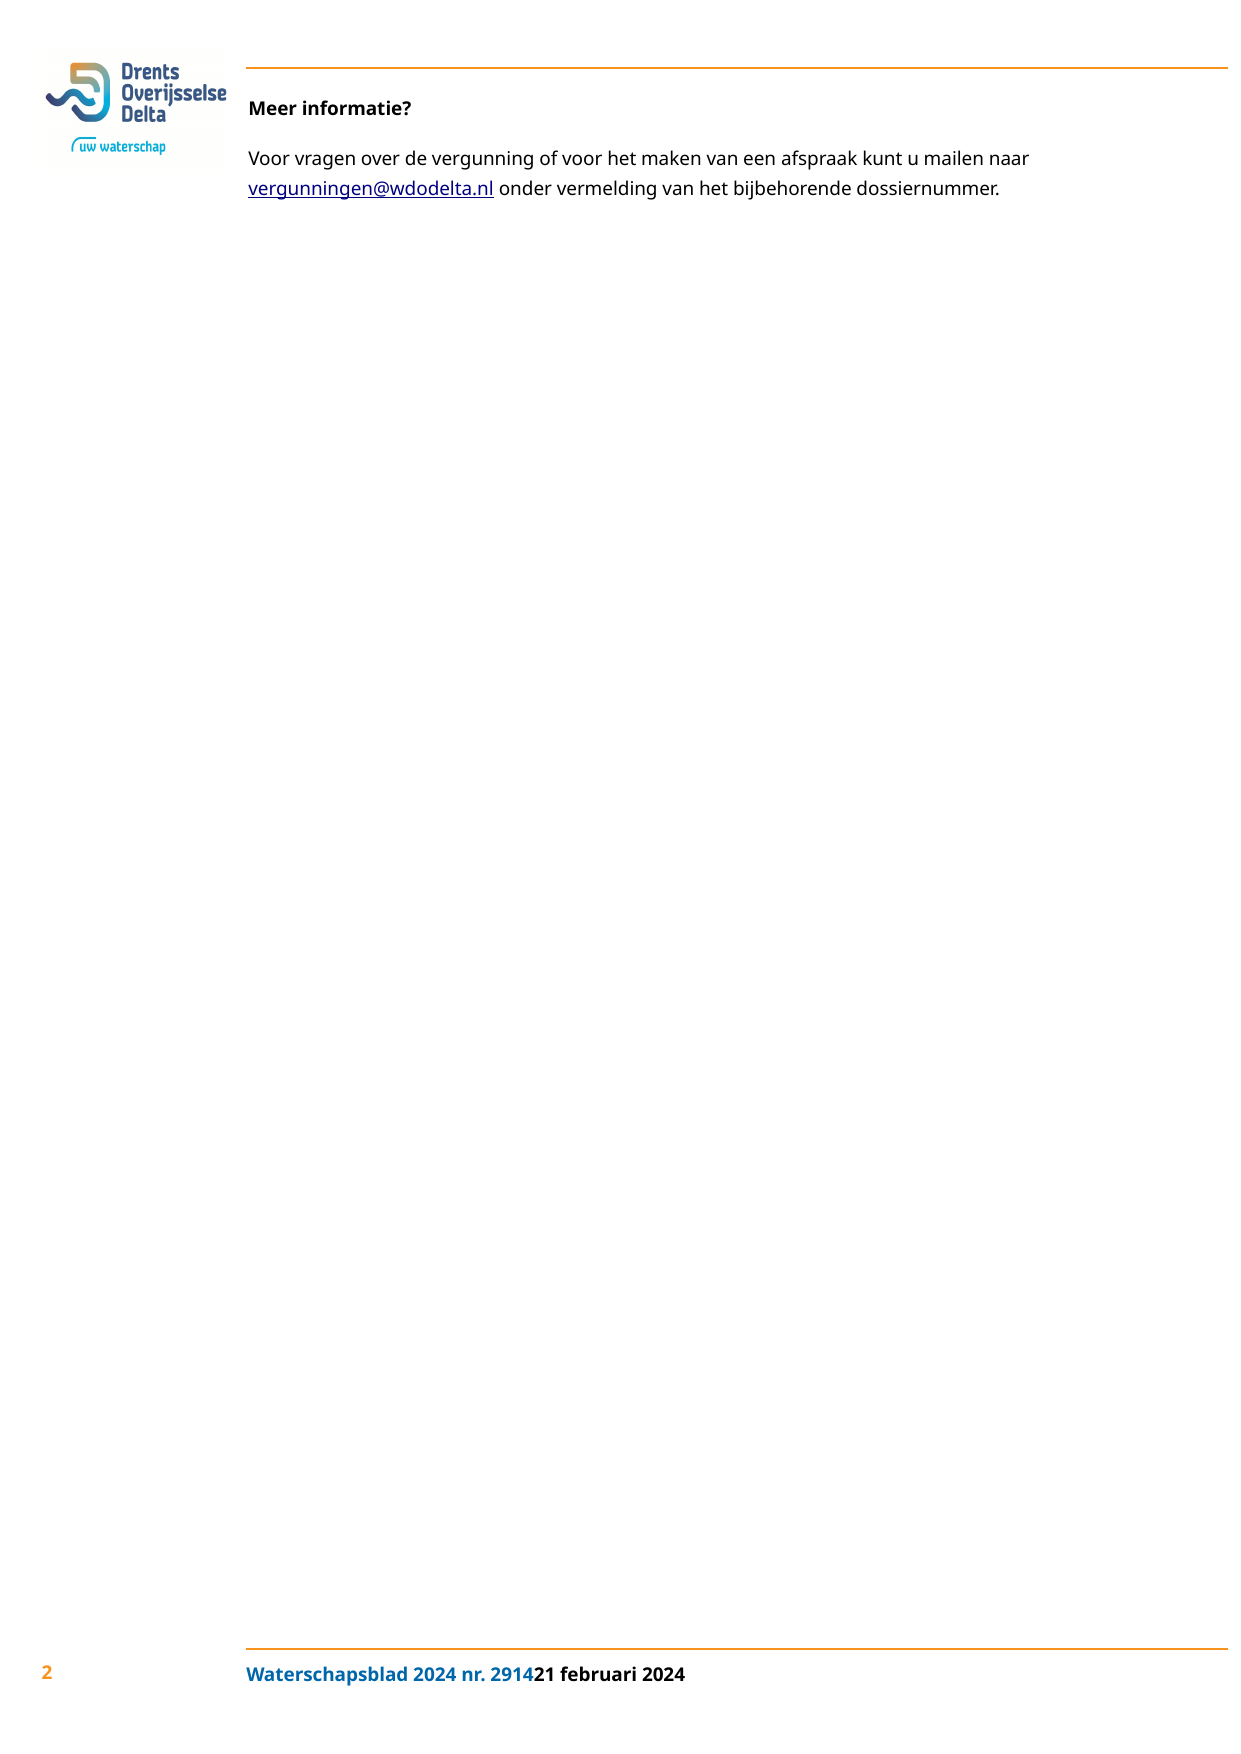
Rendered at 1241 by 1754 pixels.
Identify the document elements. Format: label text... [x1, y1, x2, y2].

text Meer informatie? [248, 95, 1152, 121]
text Voor vragen over de vergunning of voor het maken van een afspraak kunt u mailen naar vergunningen@wdodelta.nl onder vermelding van het bijbehorende dossiernummer. [248, 145, 1152, 201]
picture [41, 47, 231, 172]
